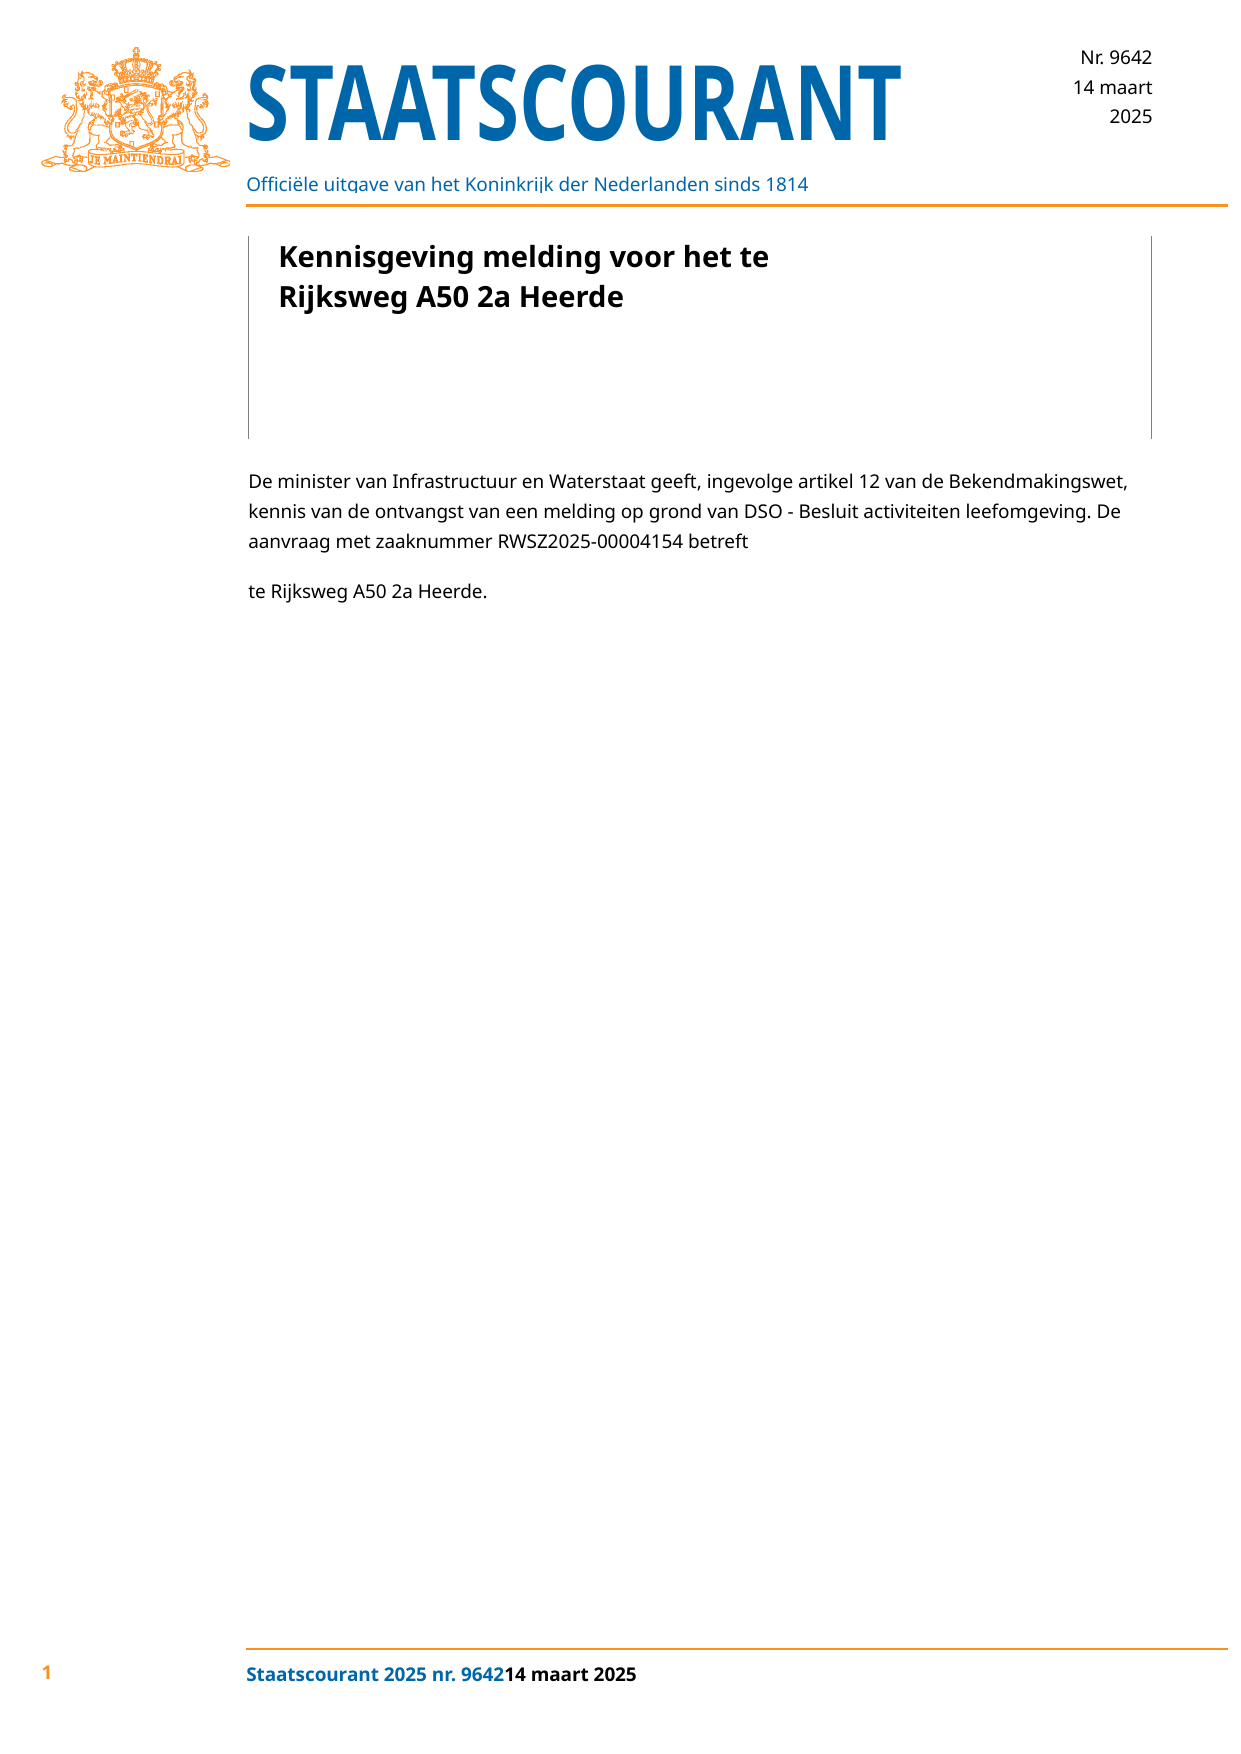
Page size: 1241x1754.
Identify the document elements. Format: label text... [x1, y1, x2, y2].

table_header [850, 236, 912, 413]
text te Rijksweg A50 2a Heerde. [248, 578, 1152, 604]
picture [41, 47, 231, 172]
table_header [850, 414, 1151, 439]
text De minister van Infrastructuur en Waterstaat geeft, ingevolge artikel 12 van de Bekendmakingswet, kennis van de ontvangst van een melding op grond van DSO - Besluit activiteiten leefomgeving. De aanvraag met zaaknummer RWSZ2025-00004154 betreft [248, 469, 1152, 553]
picture [912, 236, 1090, 414]
table_header [1090, 236, 1151, 413]
table_header Kennisgeving melding voor het te Rijksweg A50 2a Heerde [249, 236, 850, 439]
